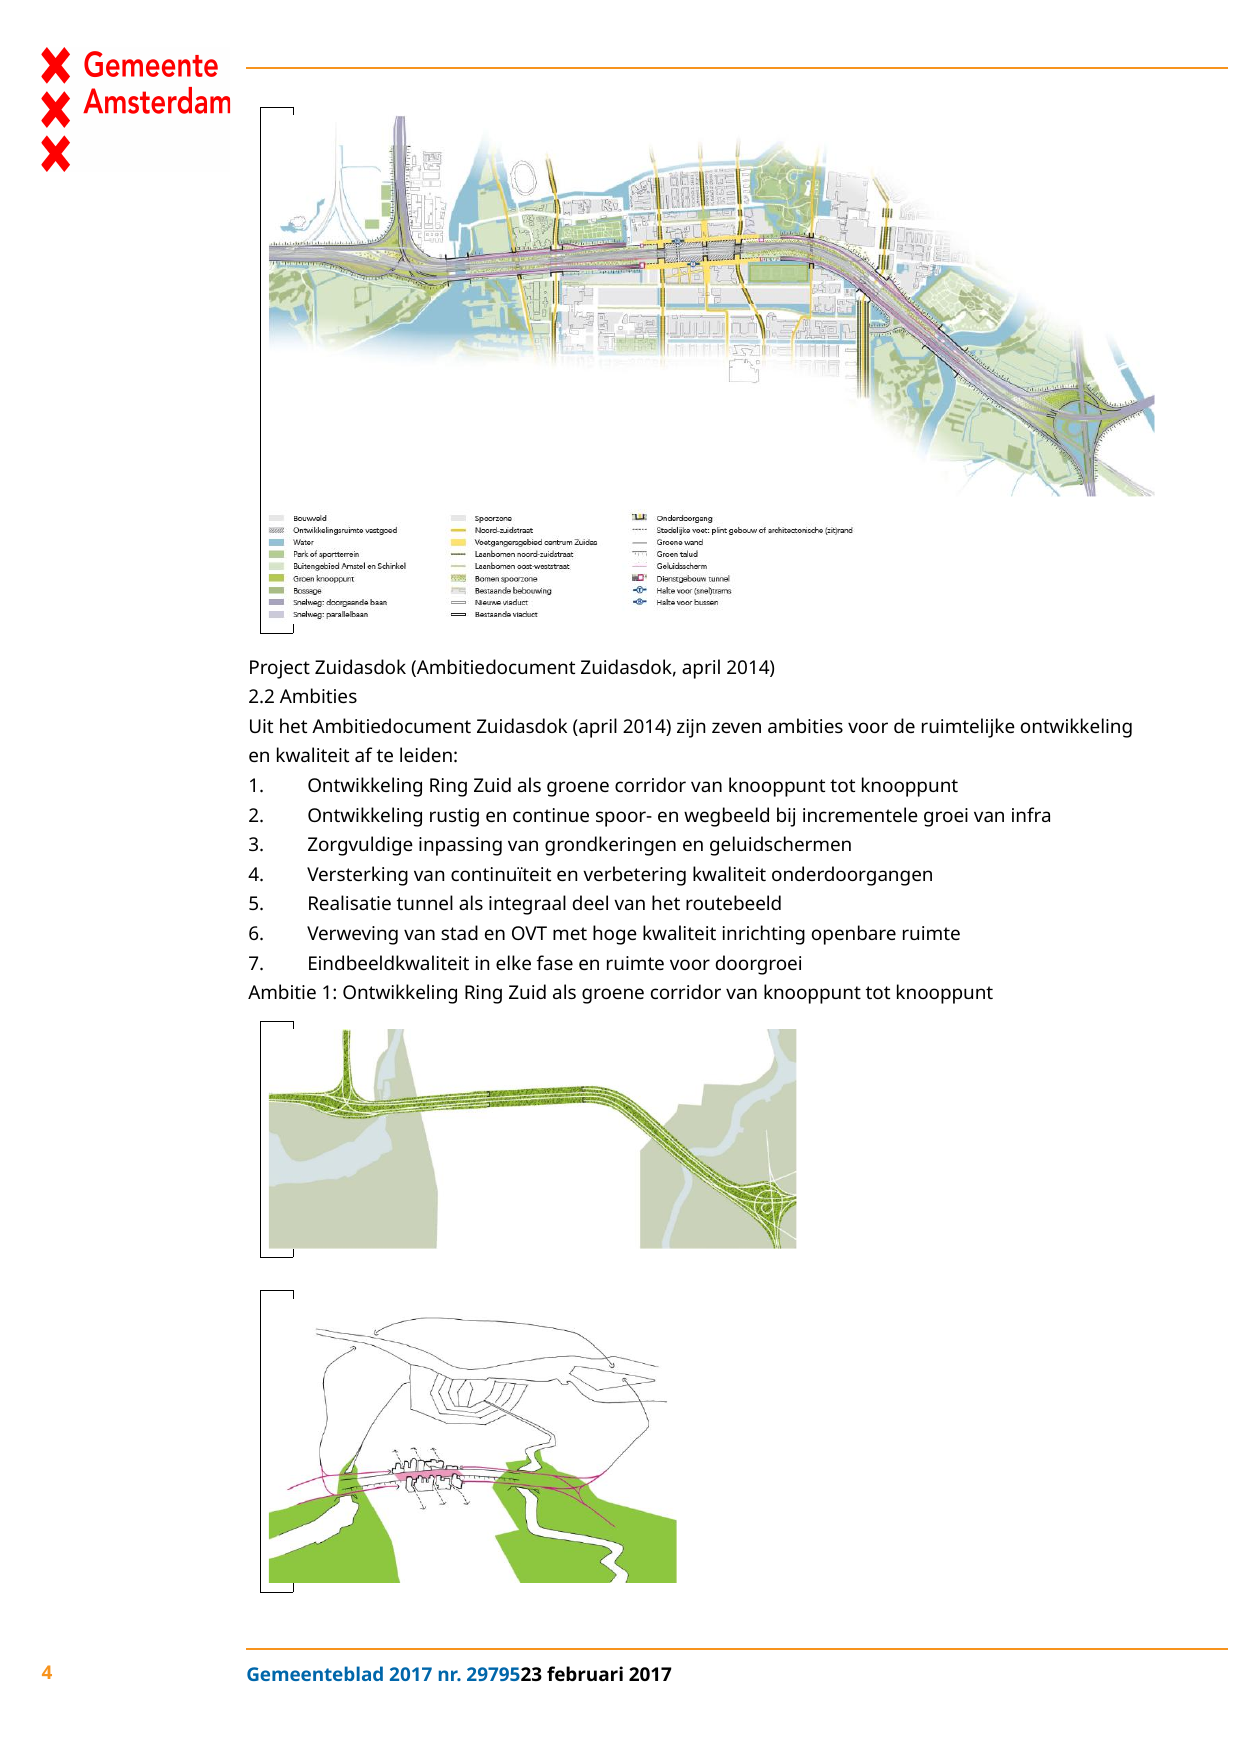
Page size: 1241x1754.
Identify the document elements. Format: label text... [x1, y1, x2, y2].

list Zorgvuldige inpassing van grondkeringen en geluidschermen [248, 831, 1152, 857]
picture [268, 115, 1155, 624]
list Eindbeeldkwaliteit in elke fase en ruimte voor doorgroei [248, 950, 1152, 975]
list Realisatie tunnel als integraal deel van het routebeeld [248, 891, 1152, 916]
text Ambitie 1: Ontwikkeling Ring Zuid als groene corridor van knooppunt tot knooppunt [248, 979, 1152, 1005]
list Ontwikkeling Ring Zuid als groene corridor van knooppunt tot knooppunt [248, 772, 1152, 798]
list Ontwikkeling rustig en continue spoor- en wegbeeld bij incrementele groei van infra [248, 802, 1152, 827]
text 2.2 Ambities [248, 683, 1152, 709]
list Versterking van continuïteit en verbetering kwaliteit onderdoorgangen [248, 861, 1152, 887]
picture [268, 1299, 677, 1583]
list Verweving van stad en OVT met hoge kwaliteit inrichting openbare ruimte [248, 920, 1152, 946]
picture [41, 47, 231, 172]
text Uit het Ambitiedocument Zuidasdok (april 2014) zijn zeven ambities voor de ruimtelijke ontwikkeling en kwaliteit af te leiden: [248, 713, 1152, 768]
text Project Zuidasdok (Ambitiedocument Zuidasdok, april 2014) [248, 654, 1152, 679]
picture [268, 1029, 797, 1249]
